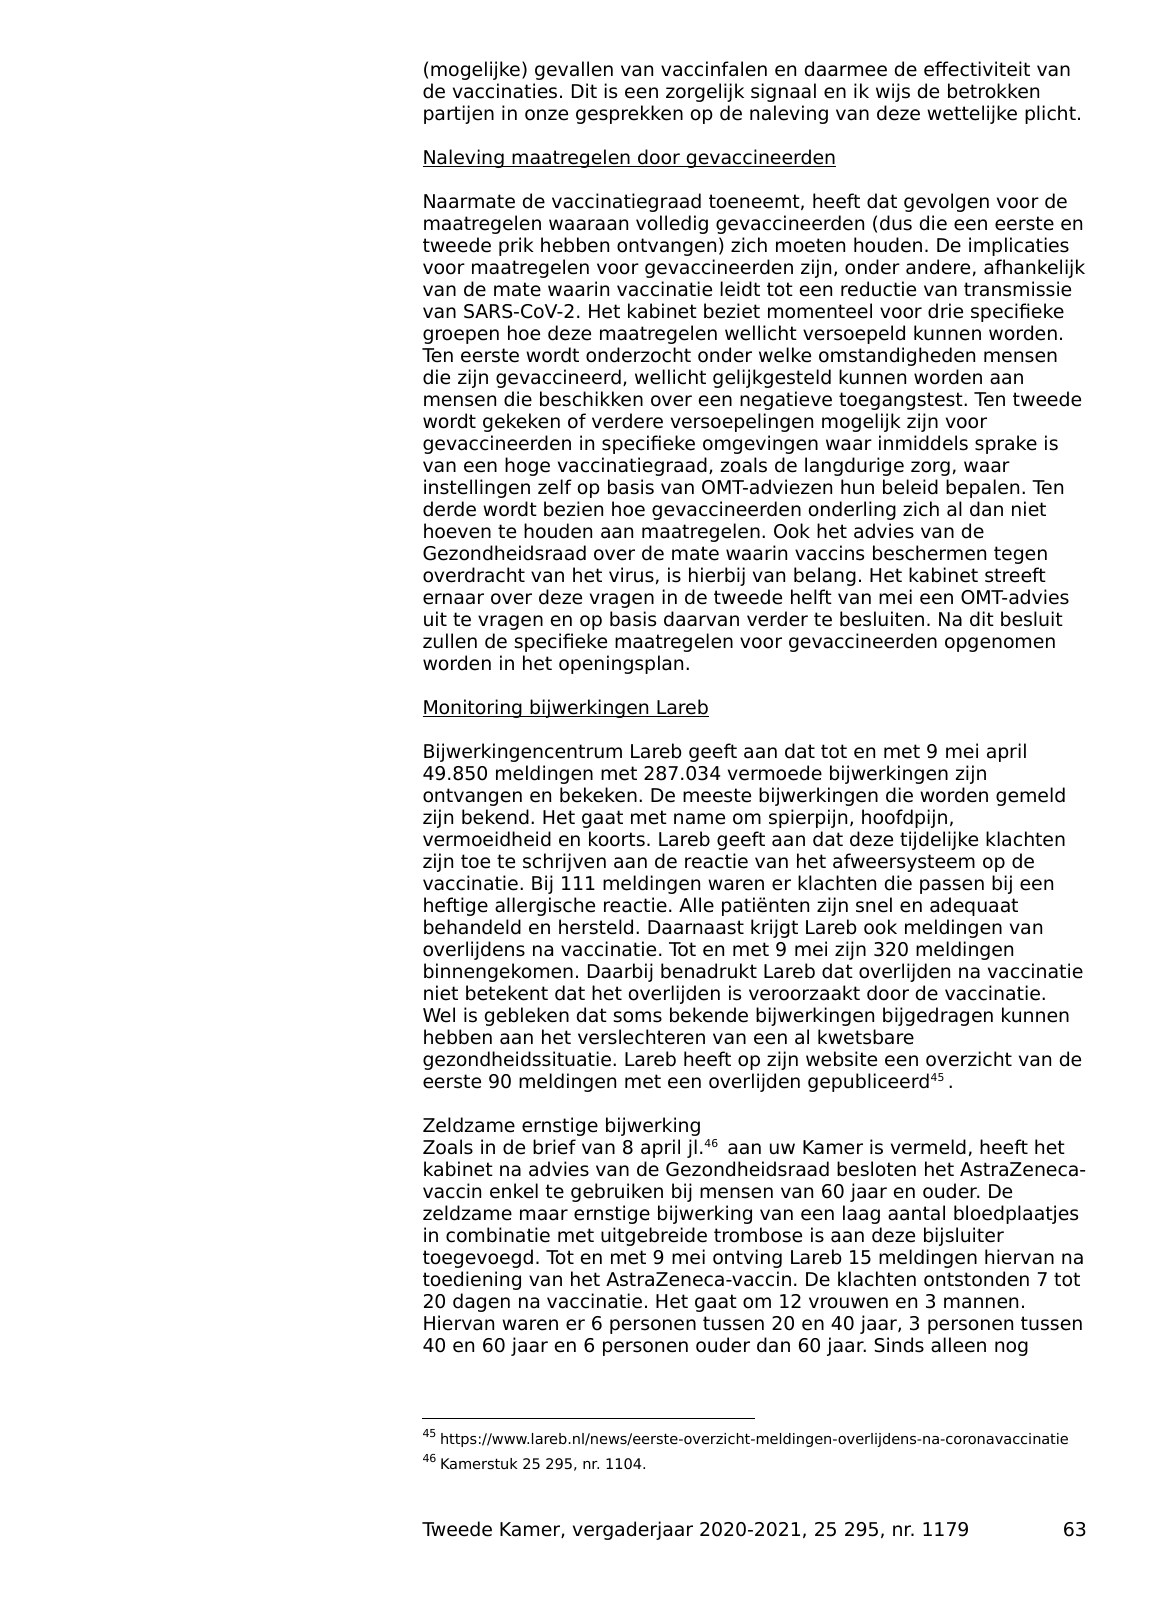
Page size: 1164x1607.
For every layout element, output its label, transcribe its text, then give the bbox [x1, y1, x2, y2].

text Zeldzame ernstige bijwerking [422, 1115, 1087, 1137]
text Naarmate de vaccinatiegraad toeneemt, heeft dat gevolgen voor de maatregelen waaraan volledig gevaccineerden (dus die een eerste en tweede prik hebben ontvangen) zich moeten houden. De implicaties voor maatregelen voor gevaccineerden zijn, onder andere, afhankelijk van de mate waarin vaccinatie leidt tot een reductie van transmissie van SARS-CoV-2. Het kabinet beziet momenteel voor drie specifieke groepen hoe deze maatregelen wellicht versoepeld kunnen worden. Ten eerste wordt onderzocht onder welke omstandigheden mensen die zijn gevaccineerd, wellicht gelijkgesteld kunnen worden aan mensen die beschikken over een negatieve toegangstest. Ten tweede wordt gekeken of verdere versoepelingen mogelijk zijn voor gevaccineerden in specifieke omgevingen waar inmiddels sprake is van een hoge vaccinatiegraad, zoals de langdurige zorg, waar instellingen zelf op basis van OMT-adviezen hun beleid bepalen. Ten derde wordt bezien hoe gevaccineerden onderling zich al dan niet hoeven te houden aan maatregelen. Ook het advies van de Gezondheidsraad over de mate waarin vaccins beschermen tegen overdracht van het virus, is hierbij van belang. Het kabinet streeft ernaar over deze vragen in de tweede helft van mei een OMT-advies uit te vragen en op basis daarvan verder te besluiten. Na dit besluit zullen de specifieke maatregelen voor gevaccineerden opgenomen worden in het openingsplan. [422, 191, 1087, 675]
subtitle Monitoring bijwerkingen Lareb [422, 697, 1087, 719]
subtitle Naleving maatregelen door gevaccineerden [422, 147, 1087, 169]
text Zoals in de brief van 8 april jl. aan uw Kamer is vermeld, heeft het kabinet na advies van de Gezondheidsraad besloten het AstraZeneca-vaccin enkel te gebruiken bij mensen van 60 jaar en ouder. De zeldzame maar ernstige bijwerking van een laag aantal bloedplaatjes in combinatie met uitgebreide trombose is aan deze bijsluiter toegevoegd. Tot en met 9 mei ontving Lareb 15 meldingen hiervan na toediening van het AstraZeneca-vaccin. De klachten ontstonden 7 tot 20 dagen na vaccinatie. Het gaat om 12 vrouwen en 3 mannen. Hiervan waren er 6 personen tussen 20 en 40 jaar, 3 personen tussen 40 en 60 jaar en 6 personen ouder dan 60 jaar. Sinds alleen nog [422, 1137, 1087, 1357]
text Kamerstuk 25 295, nr. 1104. [422, 1452, 1087, 1474]
text Bijwerkingencentrum Lareb geeft aan dat tot en met 9 mei april 49.850 meldingen met 287.034 vermoede bijwerkingen zijn ontvangen en bekeken. De meeste bijwerkingen die worden gemeld zijn bekend. Het gaat met name om spierpijn, hoofdpijn, vermoeidheid en koorts. Lareb geeft aan dat deze tijdelijke klachten zijn toe te schrijven aan de reactie van het afweersysteem op de vaccinatie. Bij 111 meldingen waren er klachten die passen bij een heftige allergische reactie. Alle patiënten zijn snel en adequaat behandeld en hersteld. Daarnaast krijgt Lareb ook meldingen van overlijdens na vaccinatie. Tot en met 9 mei zijn 320 meldingen binnengekomen. Daarbij benadrukt Lareb dat overlijden na vaccinatie niet betekent dat het overlijden is veroorzaakt door de vaccinatie. Wel is gebleken dat soms bekende bijwerkingen bijgedragen kunnen hebben aan het verslechteren van een al kwetsbare gezondheidssituatie. Lareb heeft op zijn website een overzicht van de eerste 90 meldingen met een overlijden gepubliceerd. [422, 741, 1087, 1093]
text https://www.lareb.nl/news/eerste-overzicht-meldingen-overlijdens-na-coronavaccinatie [422, 1427, 1087, 1449]
text (mogelijke) gevallen van vaccinfalen en daarmee de effectiviteit van de vaccinaties. Dit is een zorgelijk signaal en ik wijs de betrokken partijen in onze gesprekken op de naleving van deze wettelijke plicht. [422, 59, 1087, 125]
